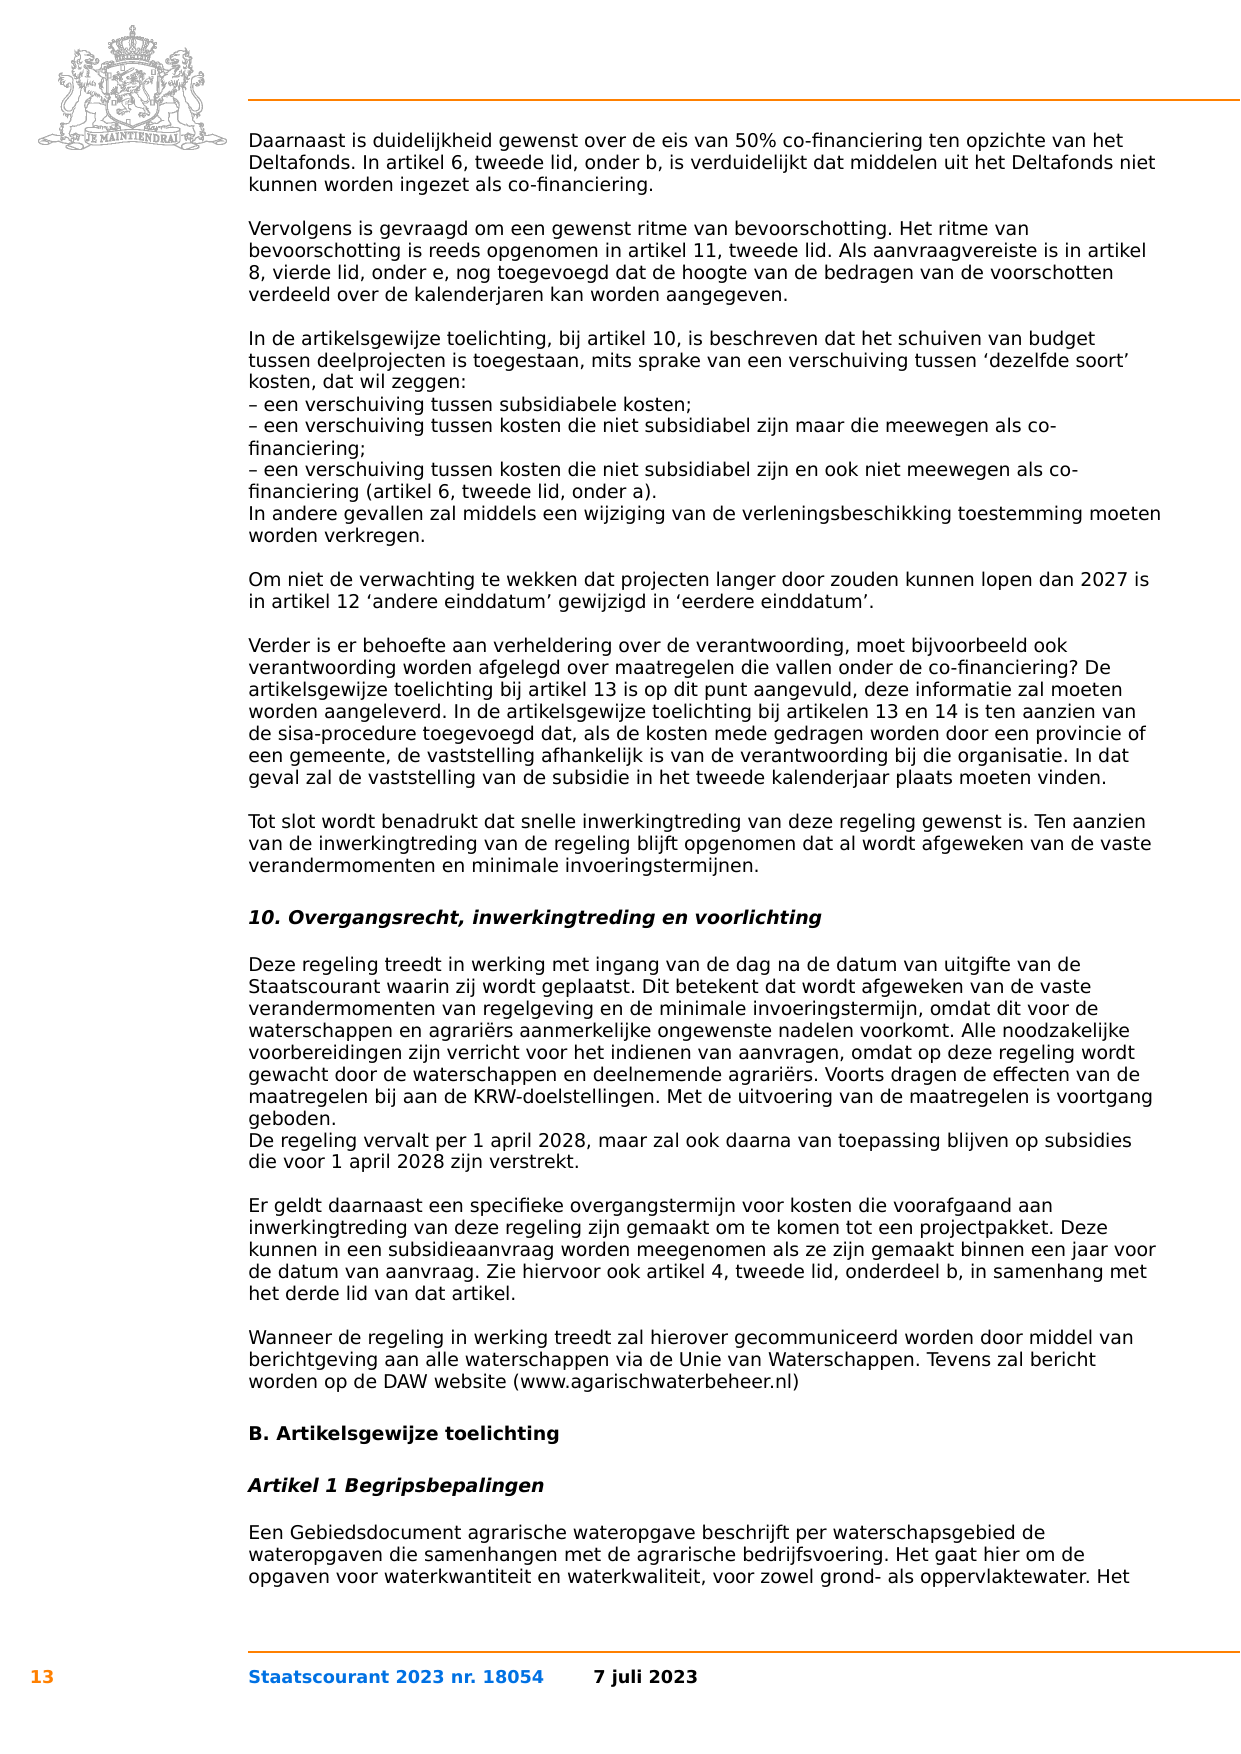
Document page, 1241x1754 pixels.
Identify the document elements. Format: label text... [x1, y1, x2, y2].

text In andere gevallen zal middels een wijziging van de verleningsbeschikking toestemming moeten worden verkregen. [248, 503, 1163, 547]
text Een Gebiedsdocument agrarische wateropgave beschrijft per waterschapsgebied de wateropgaven die samenhangen met de agrarische bedrijfsvoering. Het gaat hier om de opgaven voor waterkwantiteit en waterkwaliteit, voor zowel grond- als oppervlaktewater. Het [248, 1522, 1163, 1588]
subtitle 10. Overgangsrecht, inwerkingtreding en voorlichting [248, 907, 1163, 929]
text Wanneer de regeling in werking treedt zal hierover gecommuniceerd worden door middel van berichtgeving aan alle waterschappen via de Unie van Waterschappen. Tevens zal bericht worden op de DAW website (www.agarischwaterbeheer.nl) [248, 1327, 1163, 1393]
text Er geldt daarnaast een specifieke overgangstermijn voor kosten die voorafgaand aan inwerkingtreding van deze regeling zijn gemaakt om te komen tot een projectpakket. Deze kunnen in een subsidieaanvraag worden meegenomen als ze zijn gemaakt binnen een jaar voor de datum van aanvraag. Zie hiervoor ook artikel 4, tweede lid, onderdeel b, in samenhang met het derde lid van dat artikel. [248, 1195, 1163, 1305]
text De regeling vervalt per 1 april 2028, maar zal ook daarna van toepassing blijven op subsidies die voor 1 april 2028 zijn verstrekt. [248, 1129, 1163, 1173]
picture [38, 25, 227, 150]
text Vervolgens is gevraagd om een gewenst ritme van bevoorschotting. Het ritme van bevoorschotting is reeds opgenomen in artikel 11, tweede lid. Als aanvraagvereiste is in artikel 8, vierde lid, onder e, nog toegevoegd dat de hoogte van de bedragen van de voorschotten verdeeld over de kalenderjaren kan worden aangegeven. [248, 218, 1163, 306]
text Om niet de verwachting te wekken dat projecten langer door zouden kunnen lopen dan 2027 is in artikel 12 ‘andere einddatum’ gewijzigd in ‘eerdere einddatum’. [248, 569, 1163, 613]
text – een verschuiving tussen kosten die niet subsidiabel zijn maar die meewegen als co-financiering; [248, 415, 1163, 459]
text – een verschuiving tussen subsidiabele kosten; [248, 393, 1163, 415]
text Deze regeling treedt in werking met ingang van de dag na de datum van uitgifte van de Staatscourant waarin zij wordt geplaatst. Dit betekent dat wordt afgeweken van de vaste verandermomenten van regelgeving en de minimale invoeringstermijn, omdat dit voor de waterschappen en agrariërs aanmerkelijke ongewenste nadelen voorkomt. Alle noodzakelijke voorbereidingen zijn verricht voor het indienen van aanvragen, omdat op deze regeling wordt gewacht door de waterschappen en deelnemende agrariërs. Voorts dragen de effecten van de maatregelen bij aan de KRW-doelstellingen. Met de uitvoering van de maatregelen is voortgang geboden. [248, 954, 1163, 1129]
subtitle Artikel 1 Begripsbepalingen [248, 1475, 1163, 1497]
subtitle B. Artikelsgewijze toelichting [248, 1423, 1163, 1445]
text Daarnaast is duidelijkheid gewenst over de eis van 50% co-financiering ten opzichte van het Deltafonds. In artikel 6, tweede lid, onder b, is verduidelijkt dat middelen uit het Deltafonds niet kunnen worden ingezet als co-financiering. [248, 130, 1163, 196]
text Verder is er behoefte aan verheldering over de verantwoording, moet bijvoorbeeld ook verantwoording worden afgelegd over maatregelen die vallen onder de co-financiering? De artikelsgewijze toelichting bij artikel 13 is op dit punt aangevuld, deze informatie zal moeten worden aangeleverd. In de artikelsgewijze toelichting bij artikelen 13 en 14 is ten aanzien van de sisa-procedure toegevoegd dat, als de kosten mede gedragen worden door een provincie of een gemeente, de vaststelling afhankelijk is van de verantwoording bij die organisatie. In dat geval zal de vaststelling van de subsidie in het tweede kalenderjaar plaats moeten vinden. [248, 635, 1163, 789]
text – een verschuiving tussen kosten die niet subsidiabel zijn en ook niet meewegen als co-financiering (artikel 6, tweede lid, onder a). [248, 459, 1163, 503]
text In de artikelsgewijze toelichting, bij artikel 10, is beschreven dat het schuiven van budget tussen deelprojecten is toegestaan, mits sprake van een verschuiving tussen ‘dezelfde soort’ kosten, dat wil zeggen: [248, 327, 1163, 393]
text Tot slot wordt benadrukt dat snelle inwerkingtreding van deze regeling gewenst is. Ten aanzien van de inwerkingtreding van de regeling blijft opgenomen dat al wordt afgeweken van de vaste verandermomenten en minimale invoeringstermijnen. [248, 811, 1163, 877]
